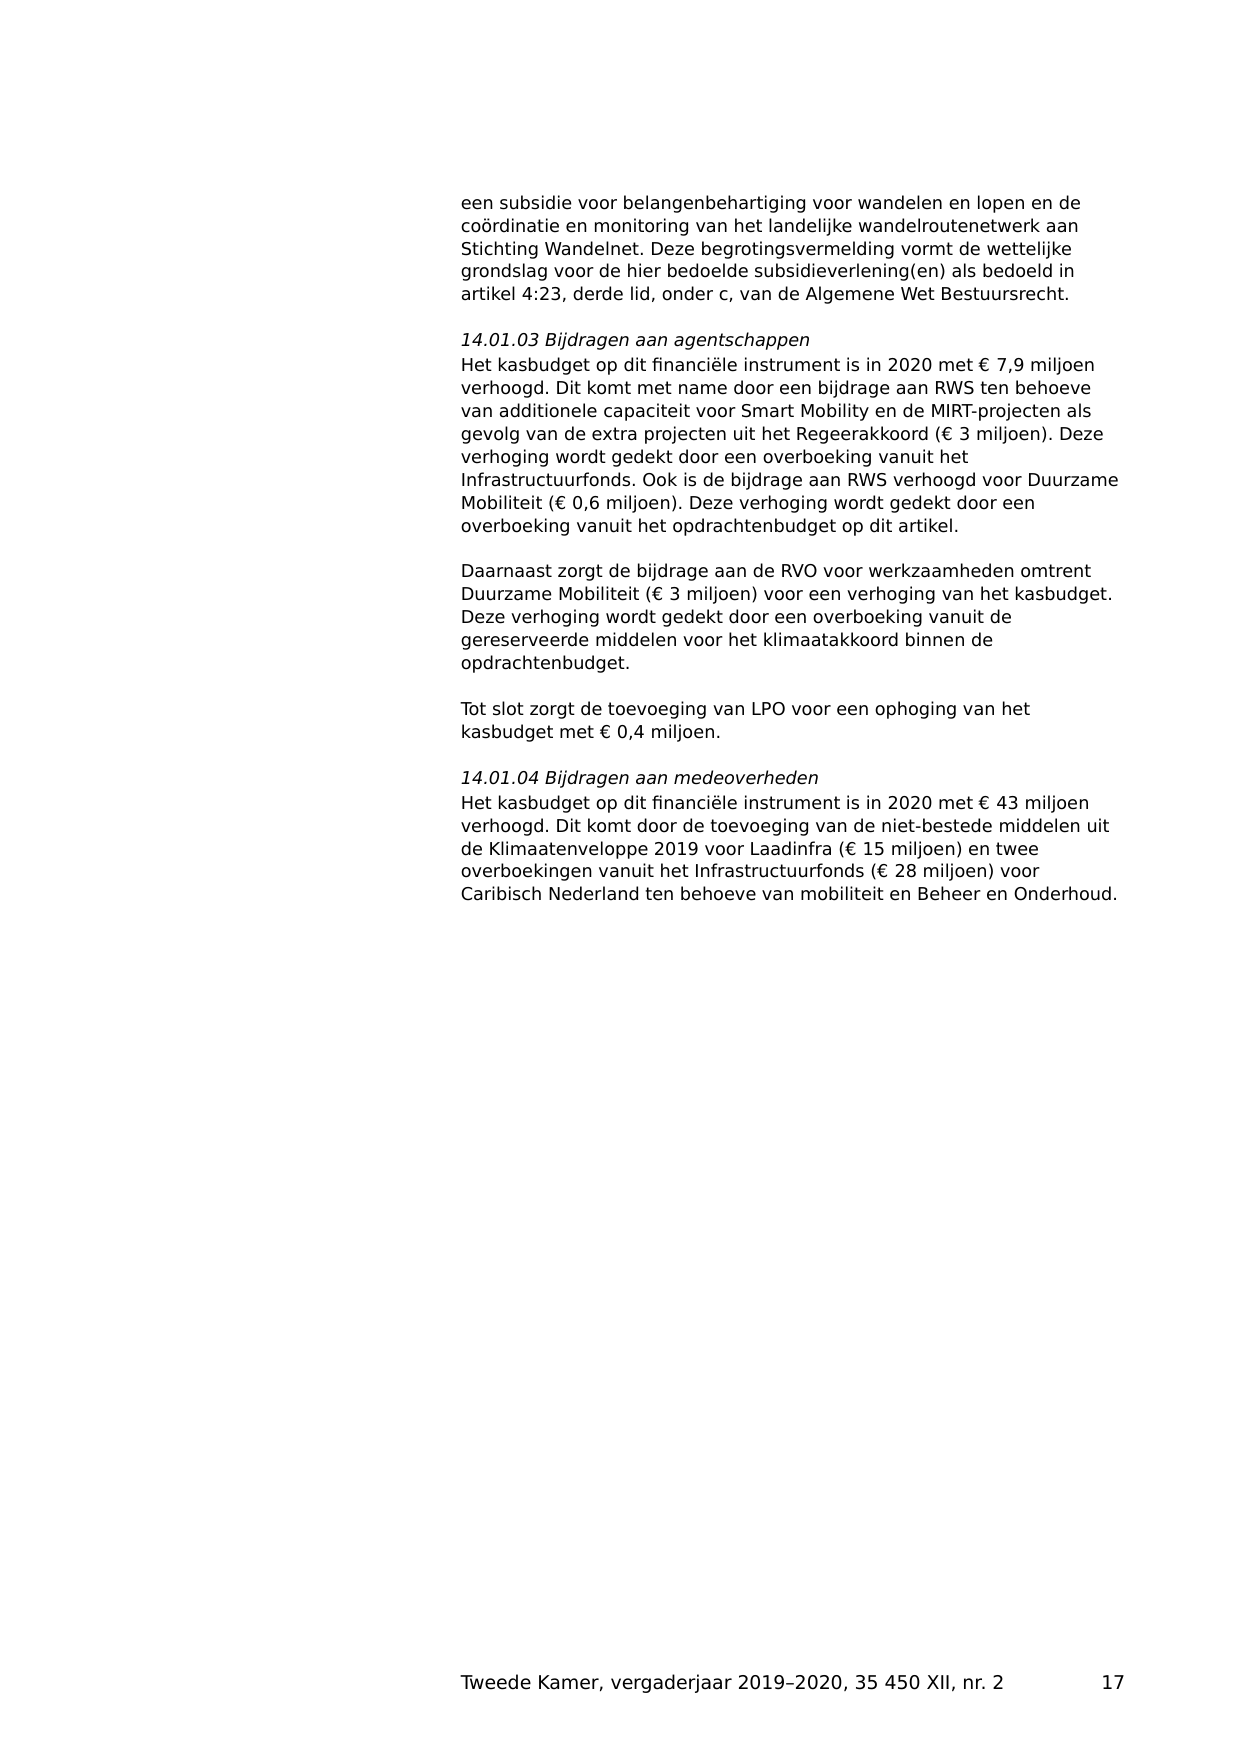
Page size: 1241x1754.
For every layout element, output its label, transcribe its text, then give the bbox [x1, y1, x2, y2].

text Daarnaast zorgt de bijdrage aan de RVO voor werkzaamheden omtrent Duurzame Mobiliteit (€ 3 miljoen) voor een verhoging van het kasbudget. Deze verhoging wordt gedekt door een overboeking vanuit de gereserveerde middelen voor het klimaatakkoord binnen de opdrachtenbudget. [461, 559, 1125, 674]
text Het kasbudget op dit financiële instrument is in 2020 met € 43 miljoen verhoogd. Dit komt door de toevoeging van de niet-bestede middelen uit de Klimaatenveloppe 2019 voor Laadinfra (€ 15 miljoen) en twee overboekingen vanuit het Infrastructuurfonds (€ 28 miljoen) voor Caribisch Nederland ten behoeve van mobiliteit en Beheer en Onderhoud. [461, 791, 1125, 905]
text een subsidie voor belangenbehartiging voor wandelen en lopen en de coördinatie en monitoring van het landelijke wandelroutenetwerk aan Stichting Wandelnet. Deze begrotingsvermelding vormt de wettelijke grondslag voor de hier bedoelde subsidieverlening(en) als bedoeld in artikel 4:23, derde lid, onder c, van de Algemene Wet Bestuursrecht. [461, 191, 1125, 305]
text 14.01.04 Bijdragen aan medeoverheden [461, 766, 1125, 789]
text Het kasbudget op dit financiële instrument is in 2020 met € 7,9 miljoen verhoogd. Dit komt met name door een bijdrage aan RWS ten behoeve van additionele capaciteit voor Smart Mobility en de MIRT-projecten als gevolg van de extra projecten uit het Regeerakkoord (€ 3 miljoen). Deze verhoging wordt gedekt door een overboeking vanuit het Infrastructuurfonds. Ook is de bijdrage aan RWS verhoogd voor Duurzame Mobiliteit (€ 0,6 miljoen). Deze verhoging wordt gedekt door een overboeking vanuit het opdrachtenbudget op dit artikel. [461, 353, 1125, 537]
text 14.01.03 Bijdragen aan agentschappen [461, 328, 1125, 351]
text Tot slot zorgt de toevoeging van LPO voor een ophoging van het kasbudget met € 0,4 miljoen. [461, 697, 1125, 743]
